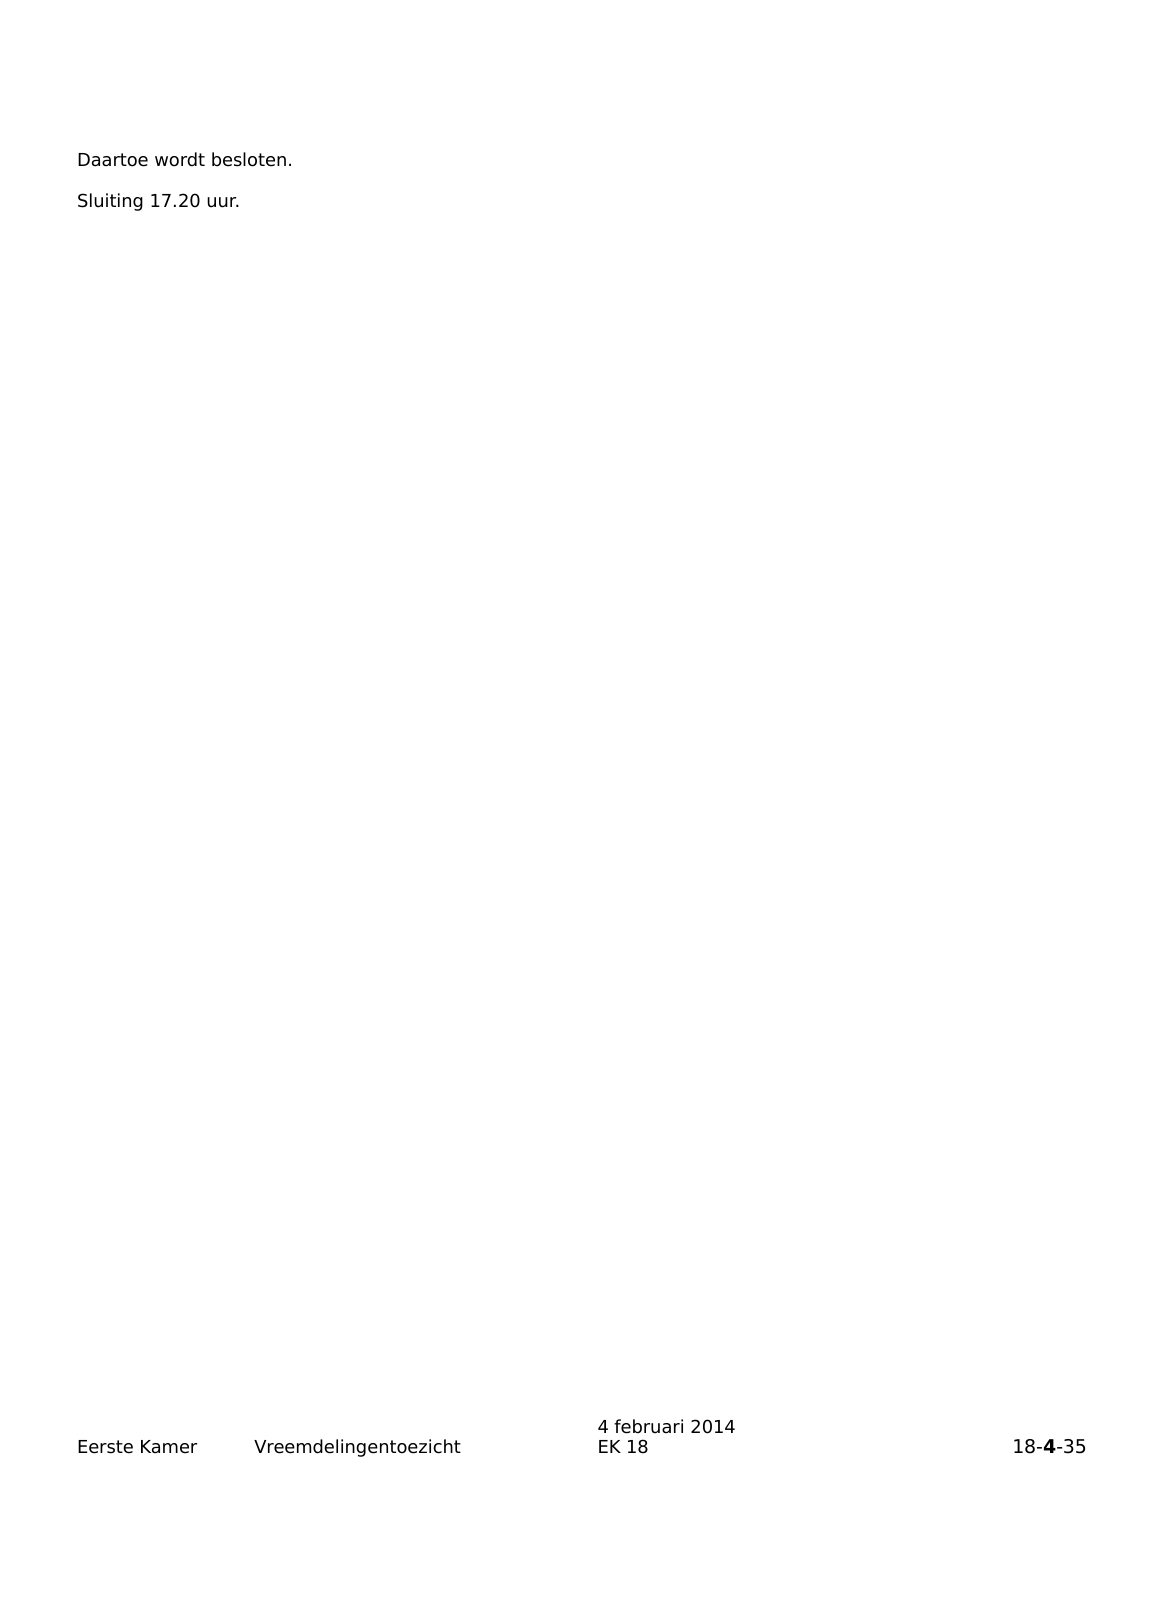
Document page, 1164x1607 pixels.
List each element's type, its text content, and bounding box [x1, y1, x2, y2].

text Sluiting 17.20 uur. [77, 191, 567, 212]
text Daartoe wordt besloten. [77, 150, 567, 171]
